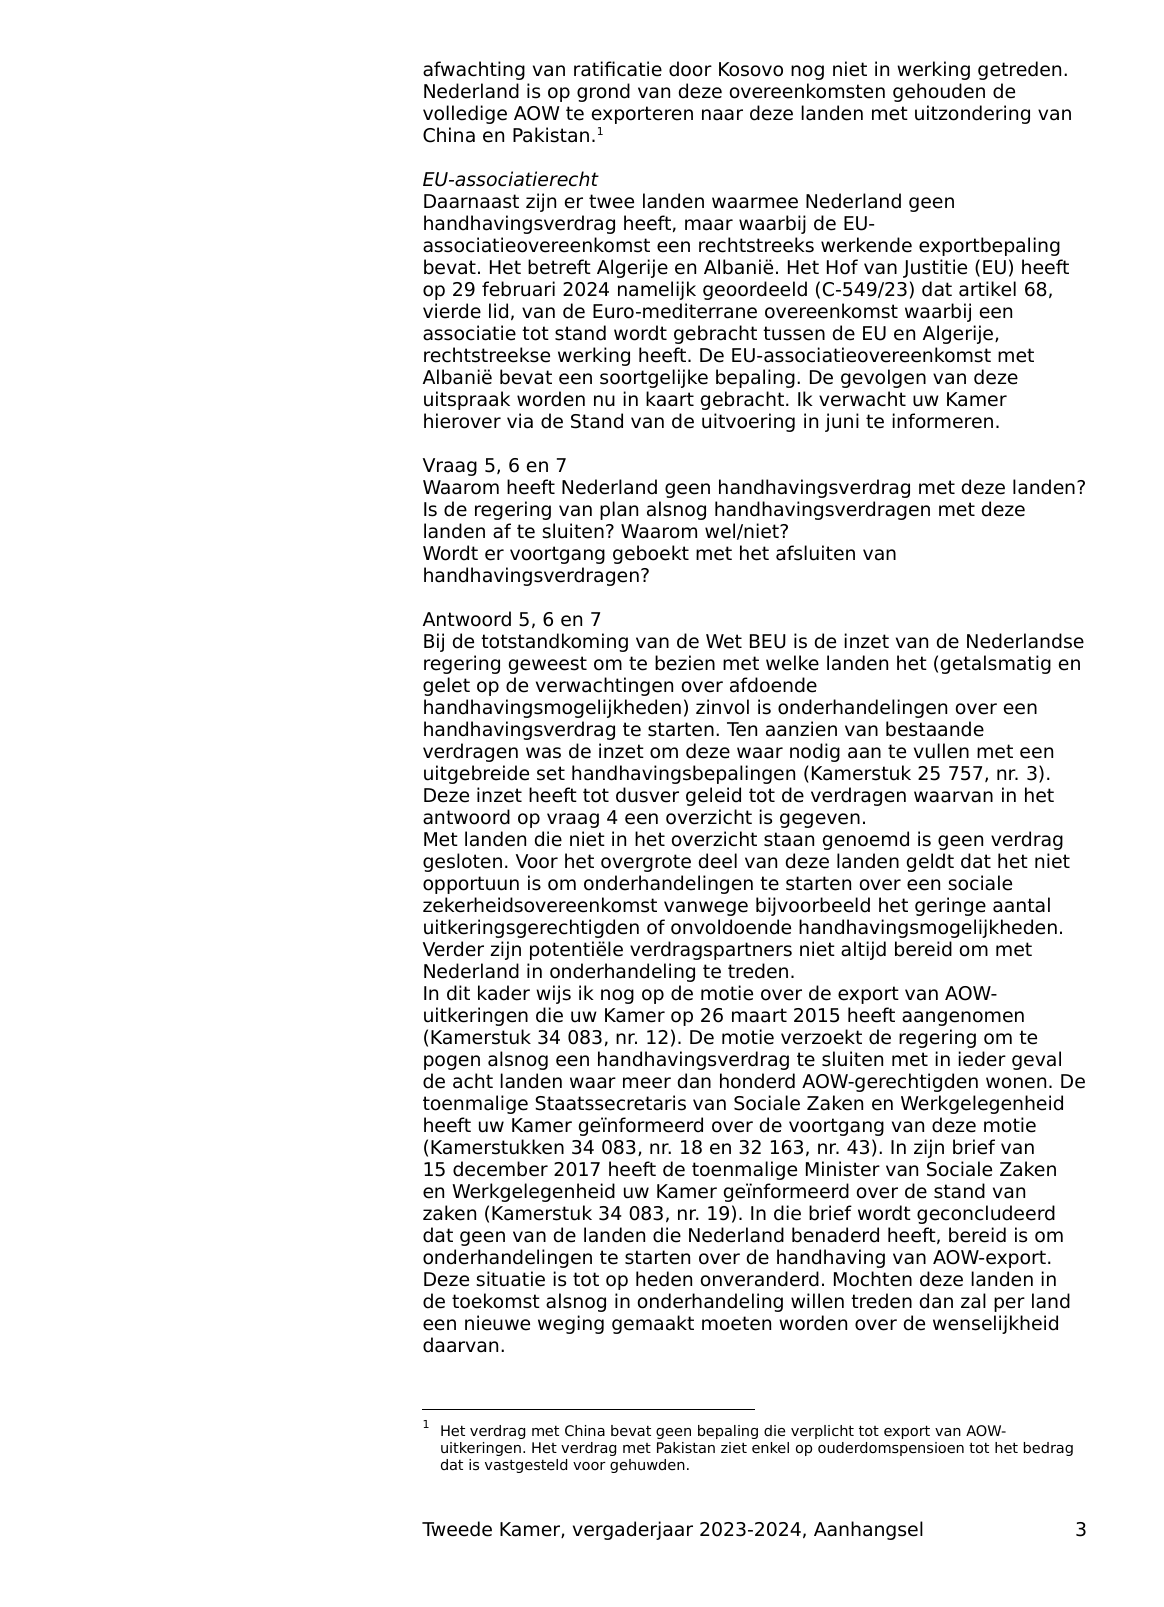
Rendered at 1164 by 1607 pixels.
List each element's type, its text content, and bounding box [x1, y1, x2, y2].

text Wordt er voortgang geboekt met het afsluiten van handhavingsverdragen? [422, 543, 1087, 587]
text Vraag 5, 6 en 7 [422, 455, 1087, 477]
text Is de regering van plan alsnog handhavingsverdragen met deze landen af te sluiten? Waarom wel/niet? [422, 499, 1087, 543]
text Waarom heeft Nederland geen handhavingsverdrag met deze landen? [422, 477, 1087, 499]
text Daarnaast zijn er twee landen waarmee Nederland geen handhavingsverdrag heeft, maar waarbij de EU-associatieovereenkomst een rechtstreeks werkende exportbepaling bevat. Het betreft Algerije en Albanië. Het Hof van Justitie (EU) heeft op 29 februari 2024 namelijk geoordeeld (C-549/23) dat artikel 68, vierde lid, van de Euro-mediterrane overeenkomst waarbij een associatie tot stand wordt gebracht tussen de EU en Algerije, rechtstreekse werking heeft. De EU-associatieovereenkomst met Albanië bevat een soortgelijke bepaling. De gevolgen van deze uitspraak worden nu in kaart gebracht. Ik verwacht uw Kamer hierover via de Stand van de uitvoering in juni te informeren. [422, 191, 1087, 433]
text EU-associatierecht [422, 169, 1087, 191]
text Het verdrag met China bevat geen bepaling die verplicht tot export van AOW-uitkeringen. Het verdrag met Pakistan ziet enkel op ouderdomspensioen tot het bedrag dat is vastgesteld voor gehuwden. [422, 1418, 1087, 1474]
text Bij de totstandkoming van de Wet BEU is de inzet van de Nederlandse regering geweest om te bezien met welke landen het (getalsmatig en gelet op de verwachtingen over afdoende handhavingsmogelijkheden) zinvol is onderhandelingen over een handhavingsverdrag te starten. Ten aanzien van bestaande verdragen was de inzet om deze waar nodig aan te vullen met een uitgebreide set handhavingsbepalingen (Kamerstuk 25 757, nr. 3). Deze inzet heeft tot dusver geleid tot de verdragen waarvan in het antwoord op vraag 4 een overzicht is gegeven. [422, 631, 1087, 829]
text Antwoord 5, 6 en 7 [422, 609, 1087, 631]
text Met landen die niet in het overzicht staan genoemd is geen verdrag gesloten. Voor het overgrote deel van deze landen geldt dat het niet opportuun is om onderhandelingen te starten over een sociale zekerheidsovereenkomst vanwege bijvoorbeeld het geringe aantal uitkeringsgerechtigden of onvoldoende handhavingsmogelijkheden. Verder zijn potentiële verdragspartners niet altijd bereid om met Nederland in onderhandeling te treden. [422, 829, 1087, 983]
text In dit kader wijs ik nog op de motie over de export van AOW-uitkeringen die uw Kamer op 26 maart 2015 heeft aangenomen (Kamerstuk 34 083, nr. 12). De motie verzoekt de regering om te pogen alsnog een handhavingsverdrag te sluiten met in ieder geval de acht landen waar meer dan honderd AOW-gerechtigden wonen. De toenmalige Staatssecretaris van Sociale Zaken en Werkgelegenheid heeft uw Kamer geïnformeerd over de voortgang van deze motie (Kamerstukken 34 083, nr. 18 en 32 163, nr. 43). In zijn brief van 15 december 2017 heeft de toenmalige Minister van Sociale Zaken en Werkgelegenheid uw Kamer geïnformeerd over de stand van zaken (Kamerstuk 34 083, nr. 19). In die brief wordt geconcludeerd dat geen van de landen die Nederland benaderd heeft, bereid is om onderhandelingen te starten over de handhaving van AOW-export. Deze situatie is tot op heden onveranderd. Mochten deze landen in de toekomst alsnog in onderhandeling willen treden dan zal per land een nieuwe weging gemaakt moeten worden over de wenselijkheid daarvan. [422, 983, 1087, 1356]
text afwachting van ratificatie door Kosovo nog niet in werking getreden. Nederland is op grond van deze overeenkomsten gehouden de volledige AOW te exporteren naar deze landen met uitzondering van China en Pakistan. [422, 59, 1087, 147]
